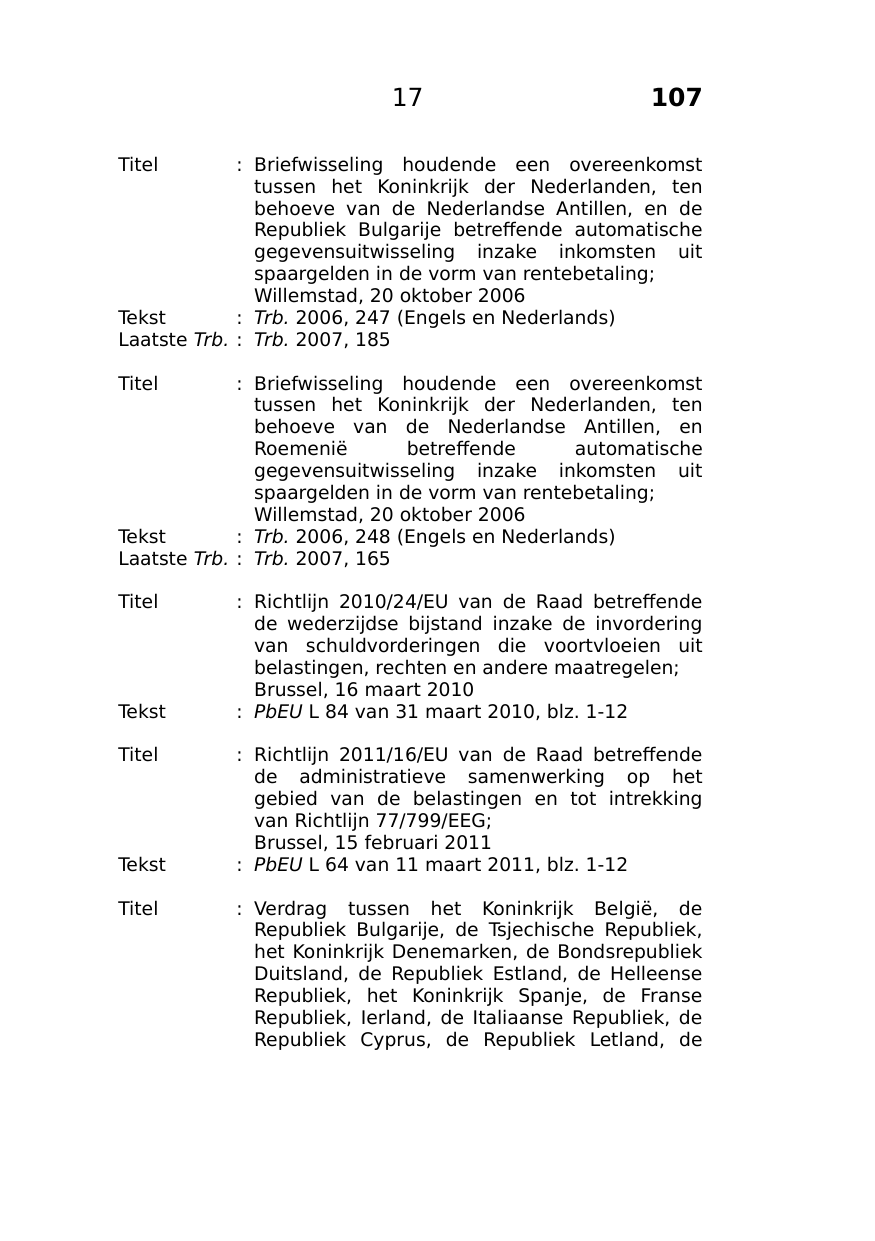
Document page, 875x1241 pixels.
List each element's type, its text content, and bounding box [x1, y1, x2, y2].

table_cell [236, 569, 254, 591]
table_cell Richtlijn 2010/24/EU van de Raad betreffende de wederzijdse bijstand inzake de invordering van schuldvorderingen die voortvloeien uit belastingen, rechten en andere maatregelen; Brussel, 16 maart 2010 [254, 591, 703, 701]
table_cell Titel [118, 373, 236, 526]
table_cell Trb. 2007, 185 [254, 329, 703, 351]
table_cell [254, 569, 703, 591]
table_cell [254, 351, 703, 372]
table_cell : [236, 329, 254, 351]
table_cell : [236, 701, 254, 722]
table_cell Briefwisseling houdende een overeenkomst tussen het Koninkrijk der Nederlanden, ten behoeve van de Nederlandse Antillen, en de Republiek Bulgarije betreffende automatische gegevensuitwisseling inzake inkomsten uit spaargelden in de vorm van rentebetaling; Willemstad, 20 oktober 2006 [254, 154, 703, 307]
table_cell [236, 351, 254, 372]
table_cell [118, 569, 236, 591]
table_cell : [236, 591, 254, 701]
table_cell [118, 351, 236, 372]
table_cell [254, 723, 703, 744]
table_cell Tekst [118, 854, 236, 876]
table_cell : [236, 854, 254, 876]
table_cell Titel [118, 898, 236, 1051]
table_cell [118, 876, 236, 897]
table_cell : [236, 526, 254, 547]
table_cell [254, 876, 703, 897]
table_cell [236, 876, 254, 897]
table_cell [254, 132, 703, 154]
table_cell PbEU L 64 van 11 maart 2011, blz. 1-12 [254, 854, 703, 876]
table_cell Tekst [118, 526, 236, 547]
table_cell Tekst [118, 701, 236, 722]
table_cell Laatste Trb. [118, 329, 236, 351]
table_cell [118, 723, 236, 744]
table_cell Titel [118, 154, 236, 307]
table_cell : [236, 307, 254, 329]
table_cell Trb. 2007, 165 [254, 548, 703, 569]
table_cell : [236, 898, 254, 1051]
table_cell [236, 723, 254, 744]
table_cell [236, 132, 254, 154]
table_cell Titel [118, 744, 236, 854]
table_cell Laatste Trb. [118, 548, 236, 569]
table_cell Verdrag tussen het Koninkrijk België, de Republiek Bulgarije, de Tsjechische Republiek, het Koninkrijk Denemarken, de Bondsrepubliek Duitsland, de Republiek Estland, de Helleense Republiek, het Koninkrijk Spanje, de Franse Republiek, Ierland, de Italiaanse Republiek, de Republiek Cyprus, de Republiek Letland, de [254, 898, 703, 1051]
table_cell Trb. 2006, 247 (Engels en Nederlands) [254, 307, 703, 329]
table_cell Trb. 2006, 248 (Engels en Nederlands) [254, 526, 703, 547]
table_cell : [236, 154, 254, 307]
table_cell Briefwisseling houdende een overeenkomst tussen het Koninkrijk der Nederlanden, ten behoeve van de Nederlandse Antillen, en Roemenië betreffende automatische gegevensuitwisseling inzake inkomsten uit spaargelden in de vorm van rentebetaling; Willemstad, 20 oktober 2006 [254, 373, 703, 526]
table_cell [118, 132, 236, 154]
table_cell Titel [118, 591, 236, 701]
table_cell PbEU L 84 van 31 maart 2010, blz. 1-12 [254, 701, 703, 722]
table_cell : [236, 548, 254, 569]
table_cell Tekst [118, 307, 236, 329]
table_cell Richtlijn 2011/16/EU van de Raad betreffende de administratieve samenwerking op het gebied van de belastingen en tot intrekking van Richtlijn 77/799/EEG; Brussel, 15 februari 2011 [254, 744, 703, 854]
table_cell : [236, 373, 254, 526]
table_cell : [236, 744, 254, 854]
